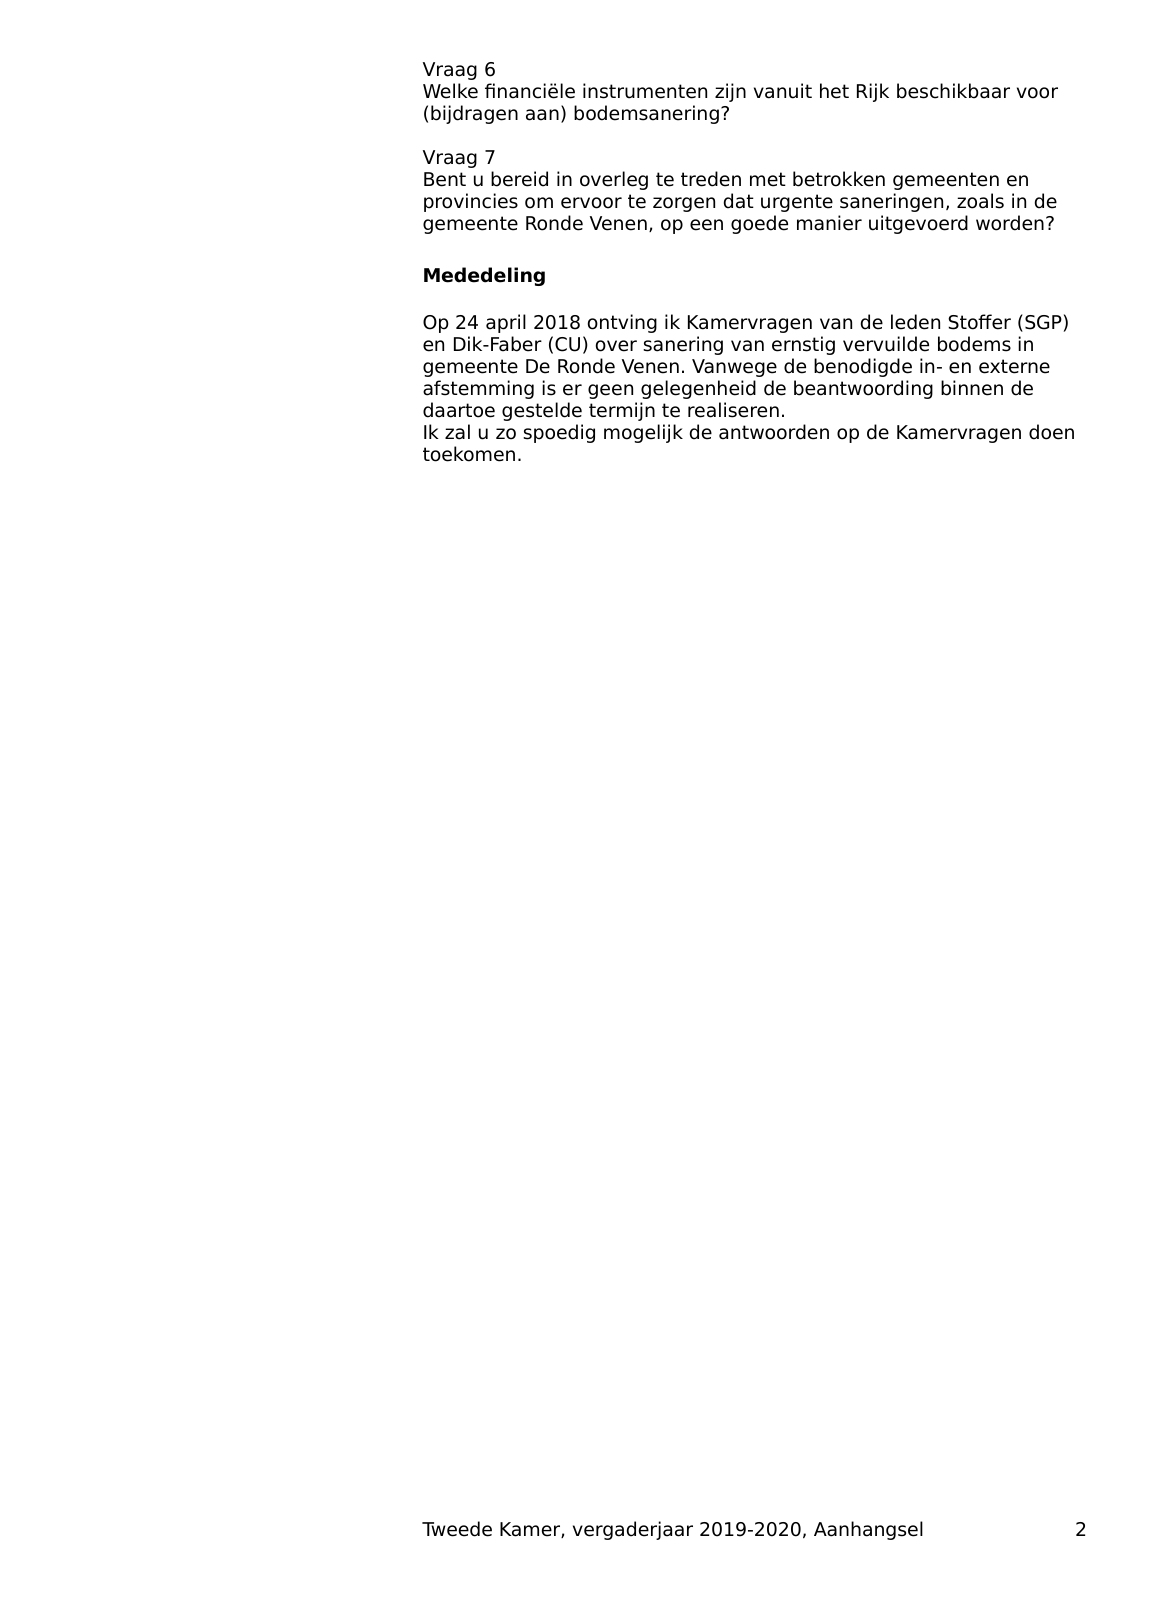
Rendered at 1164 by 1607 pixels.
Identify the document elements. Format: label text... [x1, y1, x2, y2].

text Vraag 7 [422, 147, 1087, 169]
text Ik zal u zo spoedig mogelijk de antwoorden op de Kamervragen doen toekomen. [422, 422, 1087, 466]
text Welke financiële instrumenten zijn vanuit het Rijk beschikbaar voor (bijdragen aan) bodemsanering? [422, 81, 1087, 125]
text Vraag 6 [422, 59, 1087, 81]
text Bent u bereid in overleg te treden met betrokken gemeenten en provincies om ervoor te zorgen dat urgente saneringen, zoals in de gemeente Ronde Venen, op een goede manier uitgevoerd worden? [422, 169, 1087, 235]
text Op 24 april 2018 ontving ik Kamervragen van de leden Stoffer (SGP) en Dik-Faber (CU) over sanering van ernstig vervuilde bodems in gemeente De Ronde Venen. Vanwege de benodigde in- en externe afstemming is er geen gelegenheid de beantwoording binnen de daartoe gestelde termijn te realiseren. [422, 312, 1087, 422]
subtitle Mededeling [422, 265, 1087, 287]
